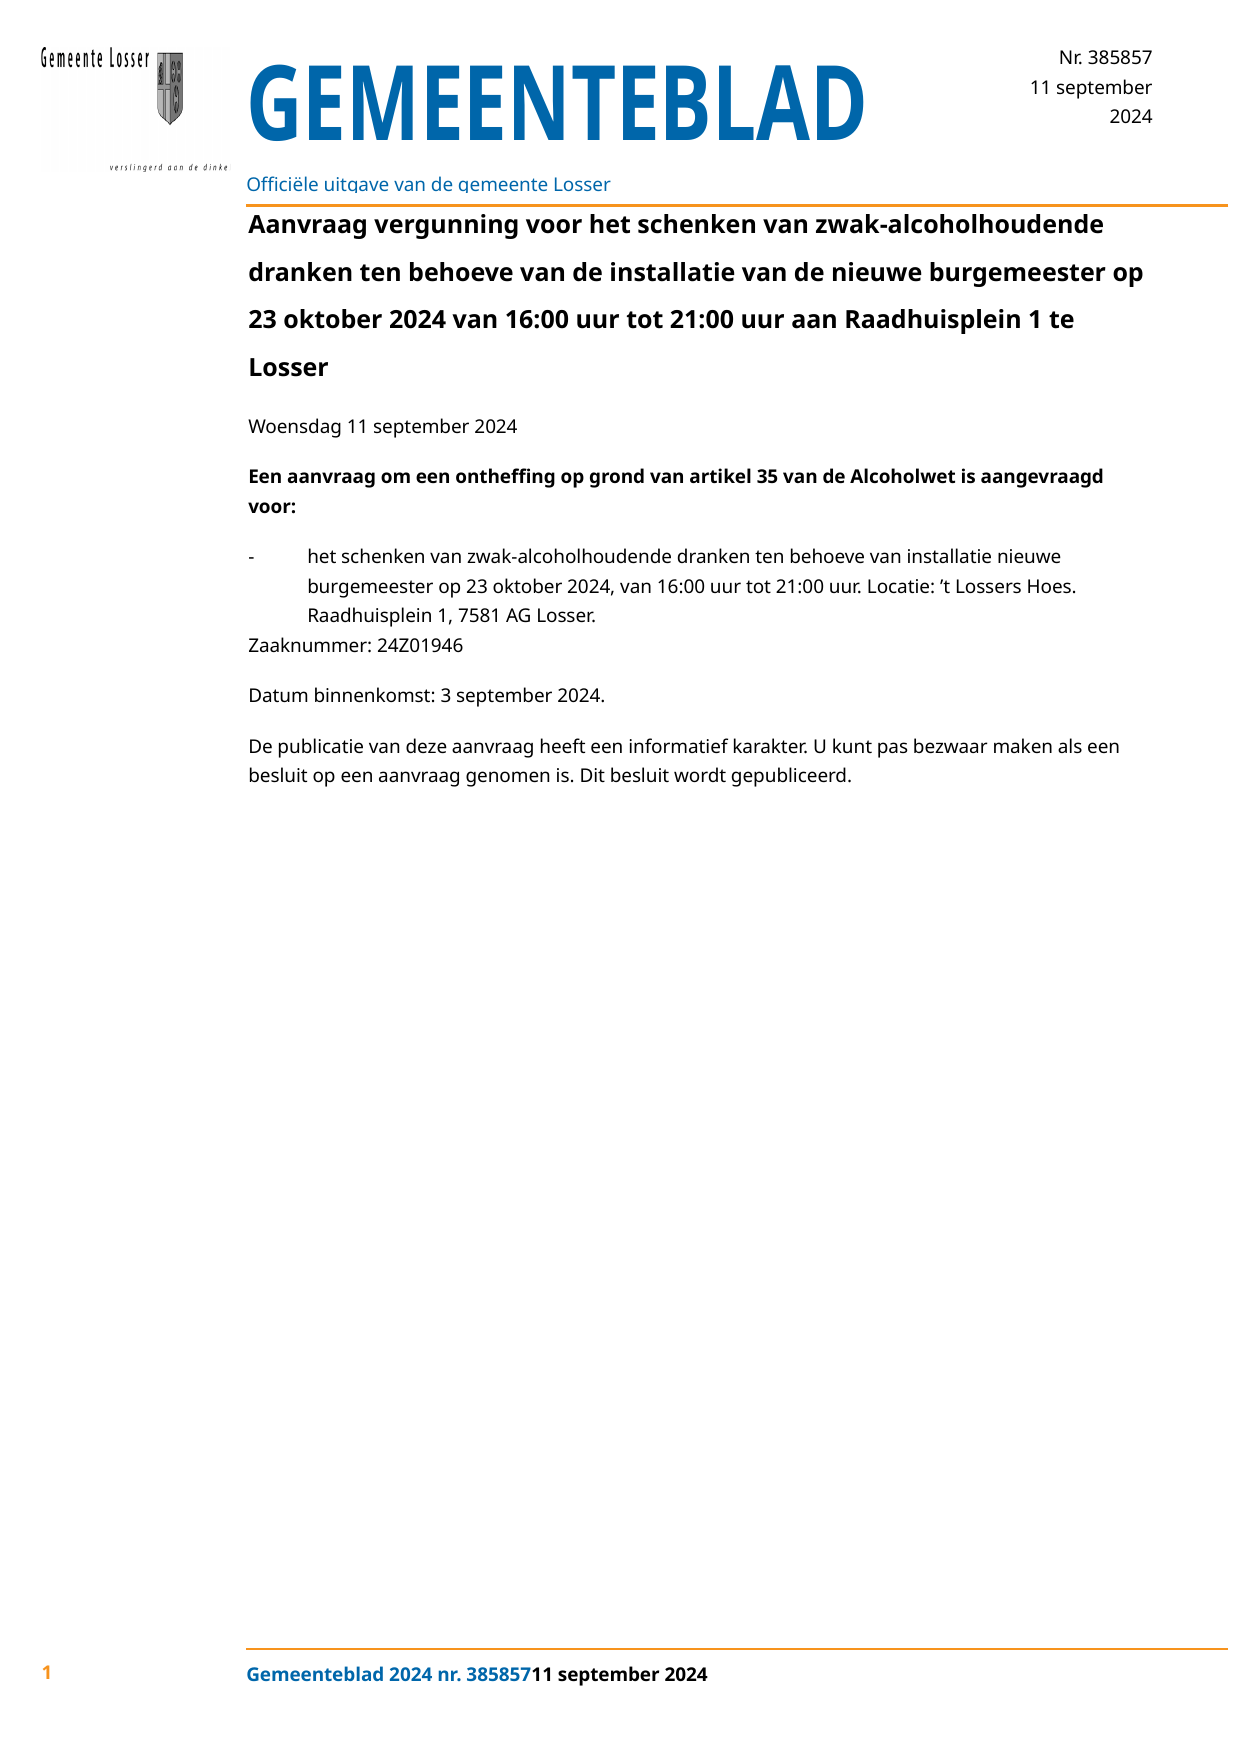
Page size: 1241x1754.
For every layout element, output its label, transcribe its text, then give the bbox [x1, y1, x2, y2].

picture [41, 47, 231, 172]
text Datum binnenkomst: 3 september 2024. [248, 683, 1152, 708]
text Een aanvraag om een ontheffing op grond van artikel 35 van de Alcoholwet is aangevraagd voor: [248, 463, 1152, 519]
text Aanvraag vergunning voor het schenken van zwak-alcoholhoudende dranken ten behoeve van de installatie van de nieuwe burgemeester op 23 oktober 2024 van 16:00 uur tot 21:00 uur aan Raadhuisplein 1 te Losser [248, 207, 1152, 384]
text De publicatie van deze aanvraag heeft een informatief karakter. U kunt pas bezwaar maken als een besluit op een aanvraag genomen is. Dit besluit wordt gepubliceerd. [248, 733, 1152, 788]
text Woensdag 11 september 2024 [248, 413, 1152, 439]
list het schenken van zwak-alcoholhoudende dranken ten behoeve van installatie nieuwe burgemeester op 23 oktober 2024, van 16:00 uur tot 21:00 uur. Locatie: ’t Lossers Hoes. Raadhuisplein 1, 7581 AG Losser. [248, 543, 1152, 628]
text Zaaknummer: 24Z01946 [248, 632, 1152, 658]
